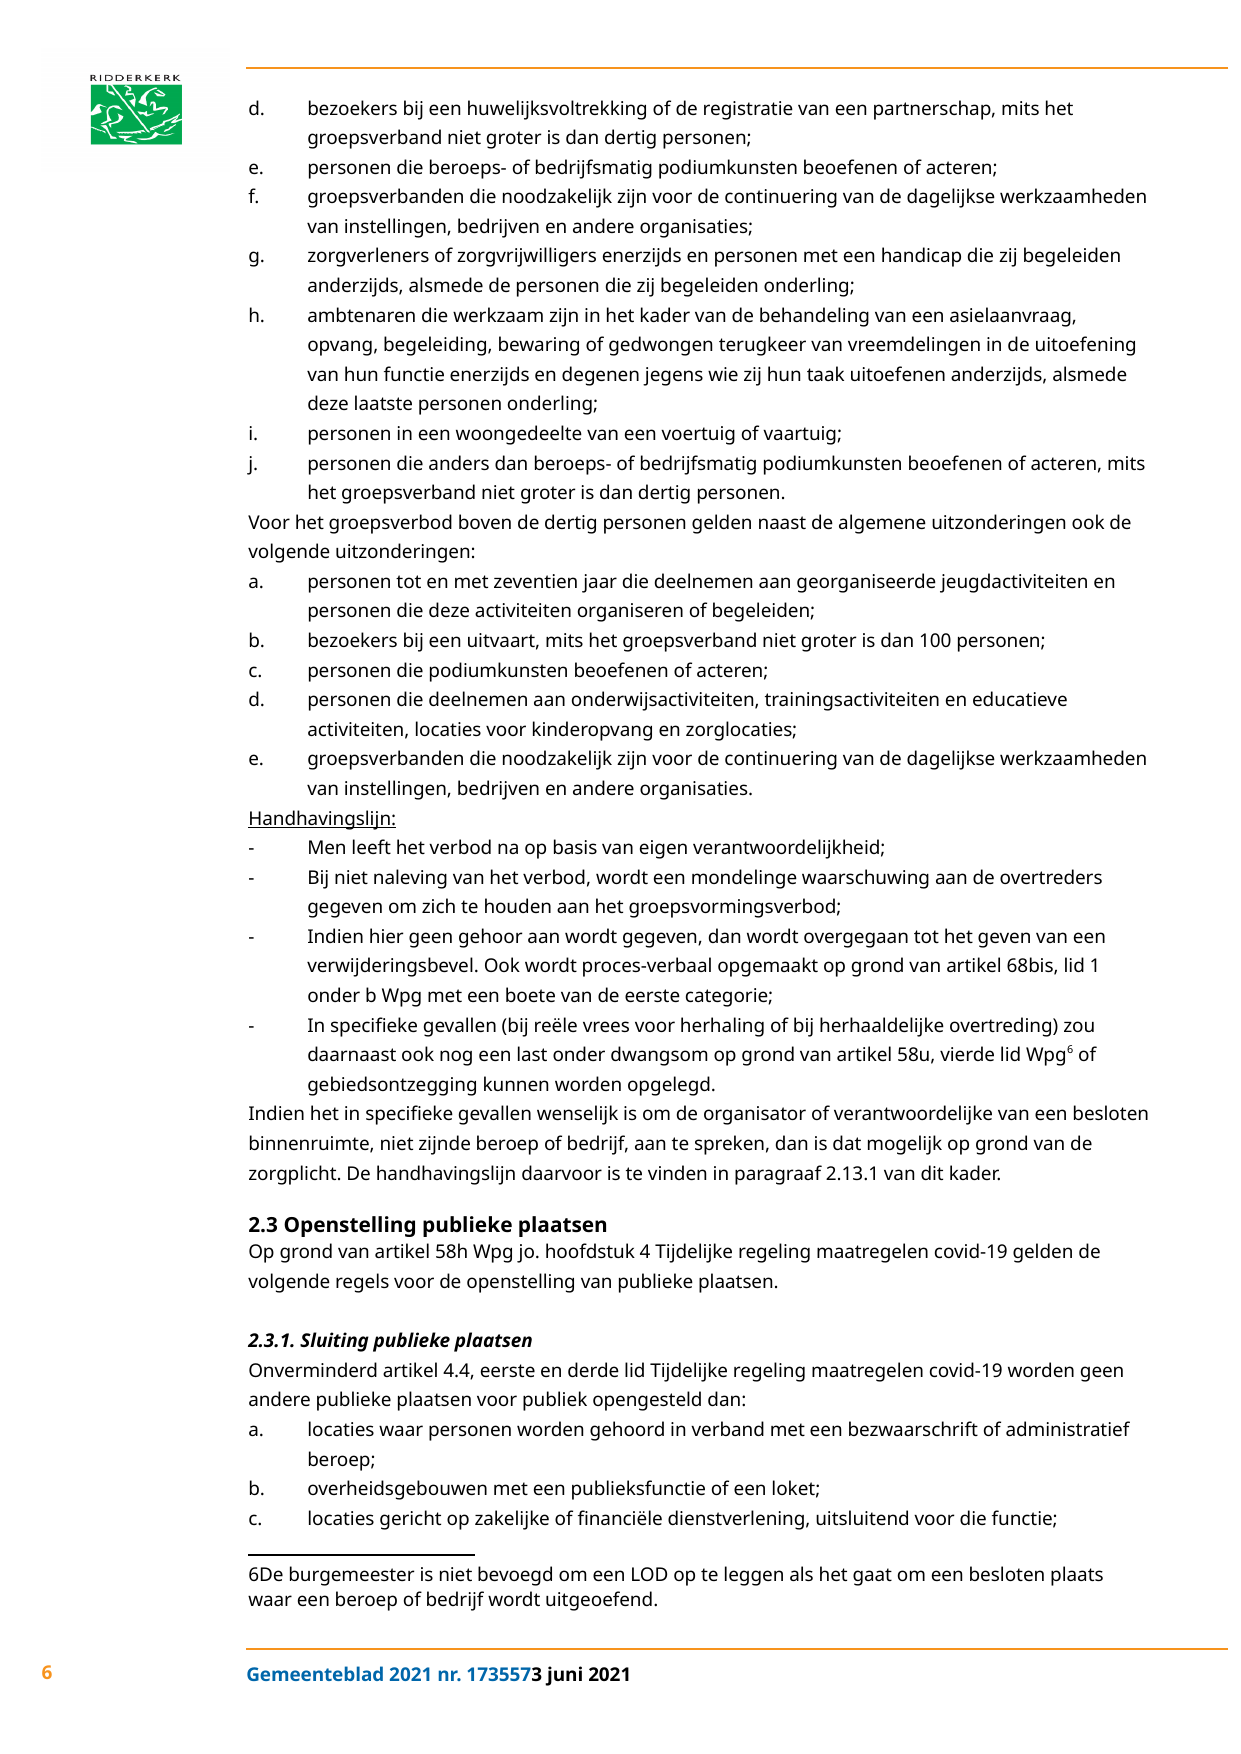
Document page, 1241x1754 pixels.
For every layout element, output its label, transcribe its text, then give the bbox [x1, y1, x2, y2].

list locaties waar personen worden gehoord in verband met een bezwaarschrift of administratief beroep; [248, 1416, 1152, 1471]
list groepsverbanden die noodzakelijk zijn voor de continuering van de dagelijkse werkzaamheden van instellingen, bedrijven en andere organisaties; [248, 183, 1152, 239]
list personen die deelnemen aan onderwijsactiviteiten, trainingsactiviteiten en educatieve activiteiten, locaties voor kinderopvang en zorglocaties; [248, 686, 1152, 742]
picture [41, 47, 231, 172]
list Men leeft het verbod na op basis van eigen verantwoordelijkheid; [248, 834, 1152, 860]
list Bij niet naleving van het verbod, wordt een mondelinge waarschuwing aan de overtreders gegeven om zich te houden aan het groepsvormingsverbod; [248, 864, 1152, 919]
list Indien hier geen gehoor aan wordt gegeven, dan wordt overgegaan tot het geven van een verwijderingsbevel. Ook wordt proces-verbaal opgemaakt op grond van artikel 68bis, lid 1 onder b Wpg met een boete van de eerste categorie; [248, 923, 1152, 1008]
list overheidsgebouwen met een publieksfunctie of een loket; [248, 1475, 1152, 1501]
list personen in een woongedeelte van een voertuig of vaartuig; [248, 420, 1152, 446]
list personen die beroeps- of bedrijfsmatig podiumkunsten beoefenen of acteren; [248, 154, 1152, 180]
list personen die podiumkunsten beoefenen of acteren; [248, 657, 1152, 683]
list locaties gericht op zakelijke of financiële dienstverlening, uitsluitend voor die functie; [248, 1505, 1152, 1531]
list personen die anders dan beroeps- of bedrijfsmatig podiumkunsten beoefenen of acteren, mits het groepsverband niet groter is dan dertig personen. [248, 450, 1152, 505]
list zorgverleners of zorgvrijwilligers enerzijds en personen met een handicap die zij begeleiden anderzijds, alsmede de personen die zij begeleiden onderling; [248, 243, 1152, 298]
text Onverminderd artikel 4.4, eerste en derde lid Tijdelijke regeling maatregelen covid-19 worden geen andere publieke plaatsen voor publiek opengesteld dan: [248, 1357, 1152, 1412]
text Handhavingslijn: [248, 805, 1152, 831]
list In specifieke gevallen (bij reële vrees voor herhaling of bij herhaaldelijke overtreding) zou daarnaast ook nog een last onder dwangsom op grond van artikel 58u, vierde lid Wpg of gebiedsontzegging kunnen worden opgelegd. [248, 1012, 1152, 1097]
list groepsverbanden die noodzakelijk zijn voor de continuering van de dagelijkse werkzaamheden van instellingen, bedrijven en andere organisaties. [248, 746, 1152, 801]
list ambtenaren die werkzaam zijn in het kader van de behandeling van een asielaanvraag, opvang, begeleiding, bewaring of gedwongen terugkeer van vreemdelingen in de uitoefening van hun functie enerzijds en degenen jegens wie zij hun taak uitoefenen anderzijds, alsmede deze laatste personen onderling; [248, 302, 1152, 416]
text 2.3.1. Sluiting publieke plaatsen [248, 1327, 1152, 1353]
list bezoekers bij een huwelijksvoltrekking of de registratie van een partnerschap, mits het groepsverband niet groter is dan dertig personen; [248, 95, 1152, 150]
list bezoekers bij een uitvaart, mits het groepsverband niet groter is dan 100 personen; [248, 627, 1152, 653]
text Voor het groepsverbod boven de dertig personen gelden naast de algemene uitzonderingen ook de volgende uitzonderingen: [248, 509, 1152, 564]
text Indien het in specifieke gevallen wenselijk is om de organisator of verantwoordelijke van een besloten binnenruimte, niet zijnde beroep of bedrijf, aan te spreken, dan is dat mogelijk op grond van de zorgplicht. De handhavingslijn daarvoor is te vinden in paragraaf 2.13.1 van dit kader. [248, 1101, 1152, 1186]
text Op grond van artikel 58h Wpg jo. hoofdstuk 4 Tijdelijke regeling maatregelen covid-19 gelden de volgende regels voor de openstelling van publieke plaatsen. [248, 1239, 1152, 1294]
text 2.3 Openstelling publieke plaatsen [248, 1210, 1152, 1239]
list personen tot en met zeventien jaar die deelnemen aan georganiseerde jeugdactiviteiten en personen die deze activiteiten organiseren of begeleiden; [248, 568, 1152, 623]
list De burgemeester is niet bevoegd om een LOD op te leggen als het gaat om een besloten plaats waar een beroep of bedrijf wordt uitgeoefend. [248, 1561, 1152, 1612]
